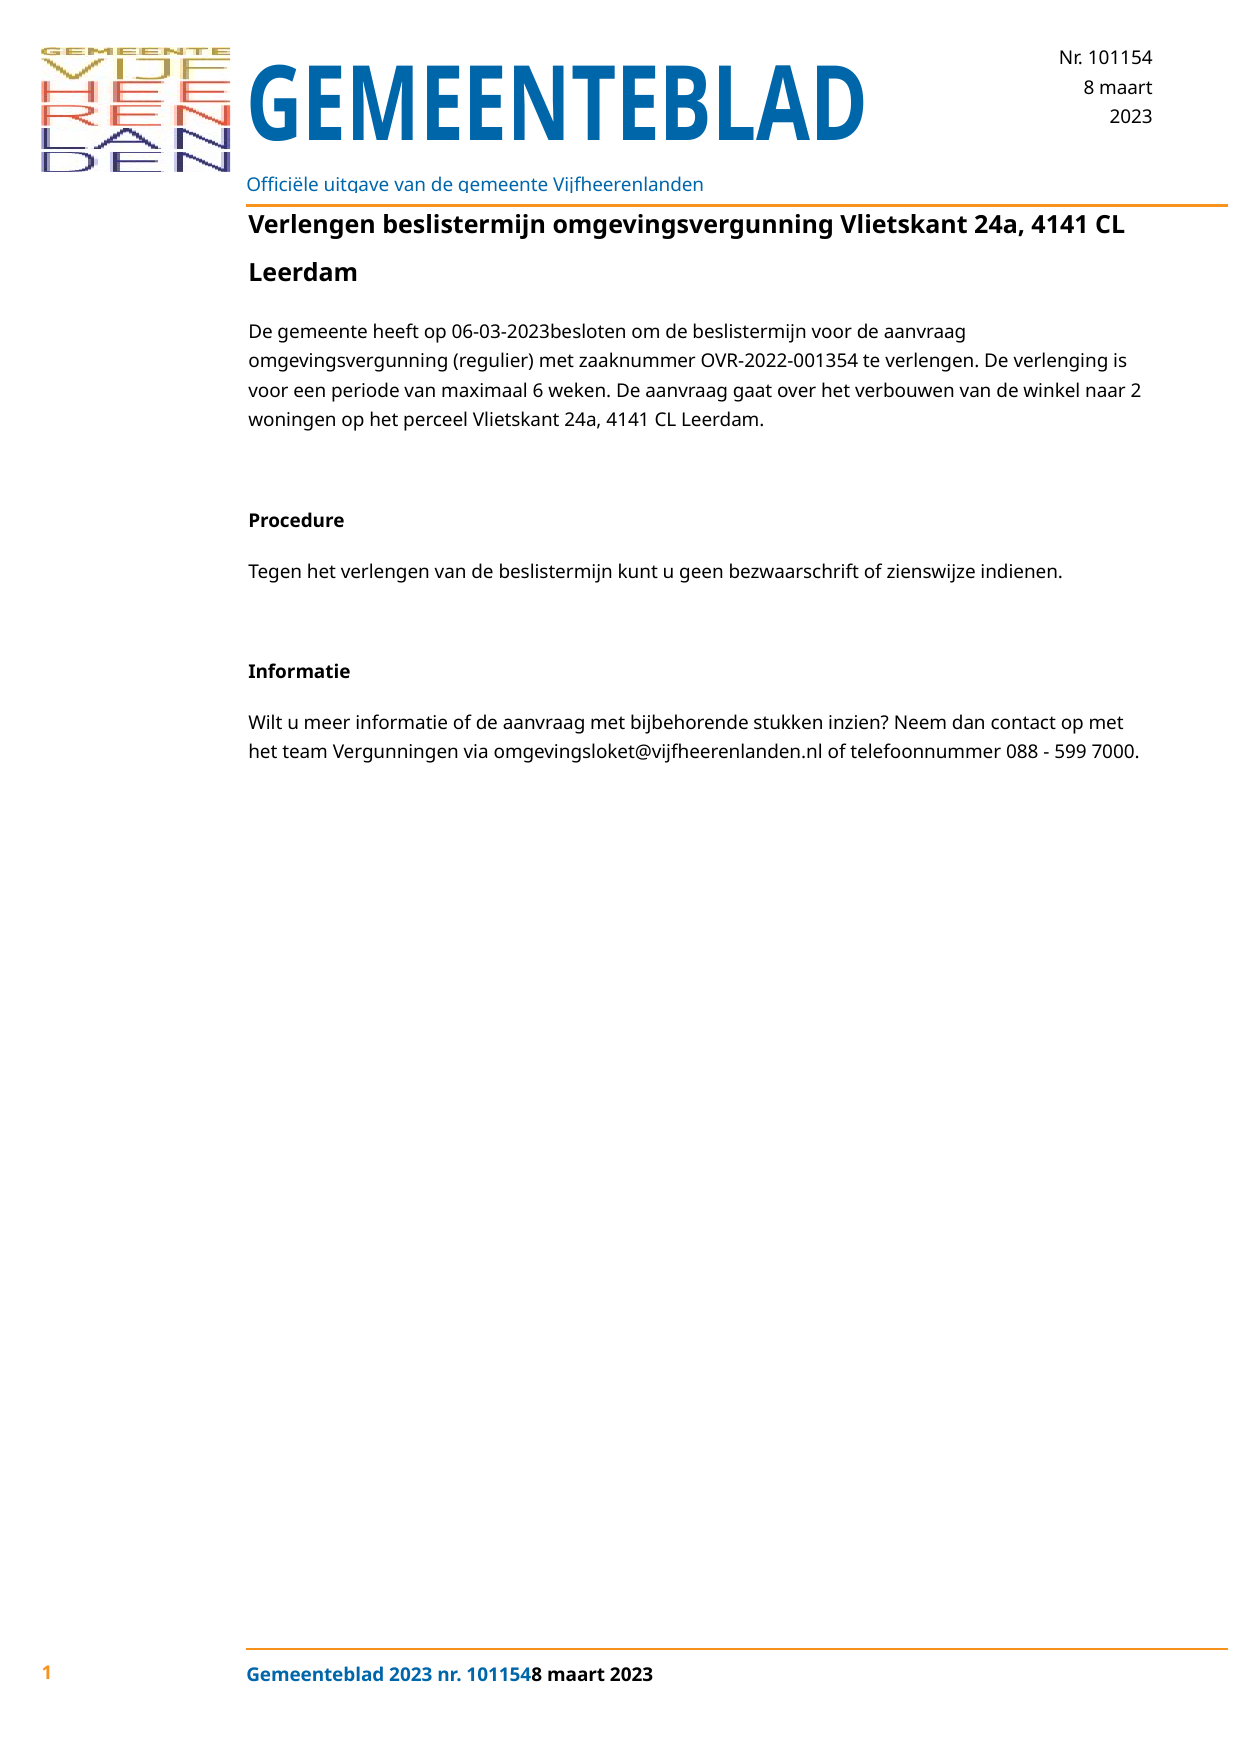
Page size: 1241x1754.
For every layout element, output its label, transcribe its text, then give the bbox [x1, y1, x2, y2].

picture [41, 47, 231, 172]
text Wilt u meer informatie of de aanvraag met bijbehorende stukken inzien? Neem dan contact op met het team Vergunningen via omgevingsloket@vijfheerenlanden.nl of telefoonnummer 088 - 599 7000. [248, 709, 1152, 764]
text Informatie [248, 659, 1152, 684]
text Tegen het verlengen van de beslistermijn kunt u geen bezwaarschrift of zienswijze indienen. [248, 558, 1152, 584]
text Procedure [248, 507, 1152, 533]
text De gemeente heeft op 06-03-2023besloten om de beslistermijn voor de aanvraag omgevingsvergunning (regulier) met zaaknummer OVR-2022-001354 te verlengen. De verlenging is voor een periode van maximaal 6 weken. De aanvraag gaat over het verbouwen van de winkel naar 2 woningen op het perceel Vlietskant 24a, 4141 CL Leerdam. [248, 318, 1152, 432]
text Verlengen beslistermijn omgevingsvergunning Vlietskant 24a, 4141 CL Leerdam [248, 207, 1152, 288]
